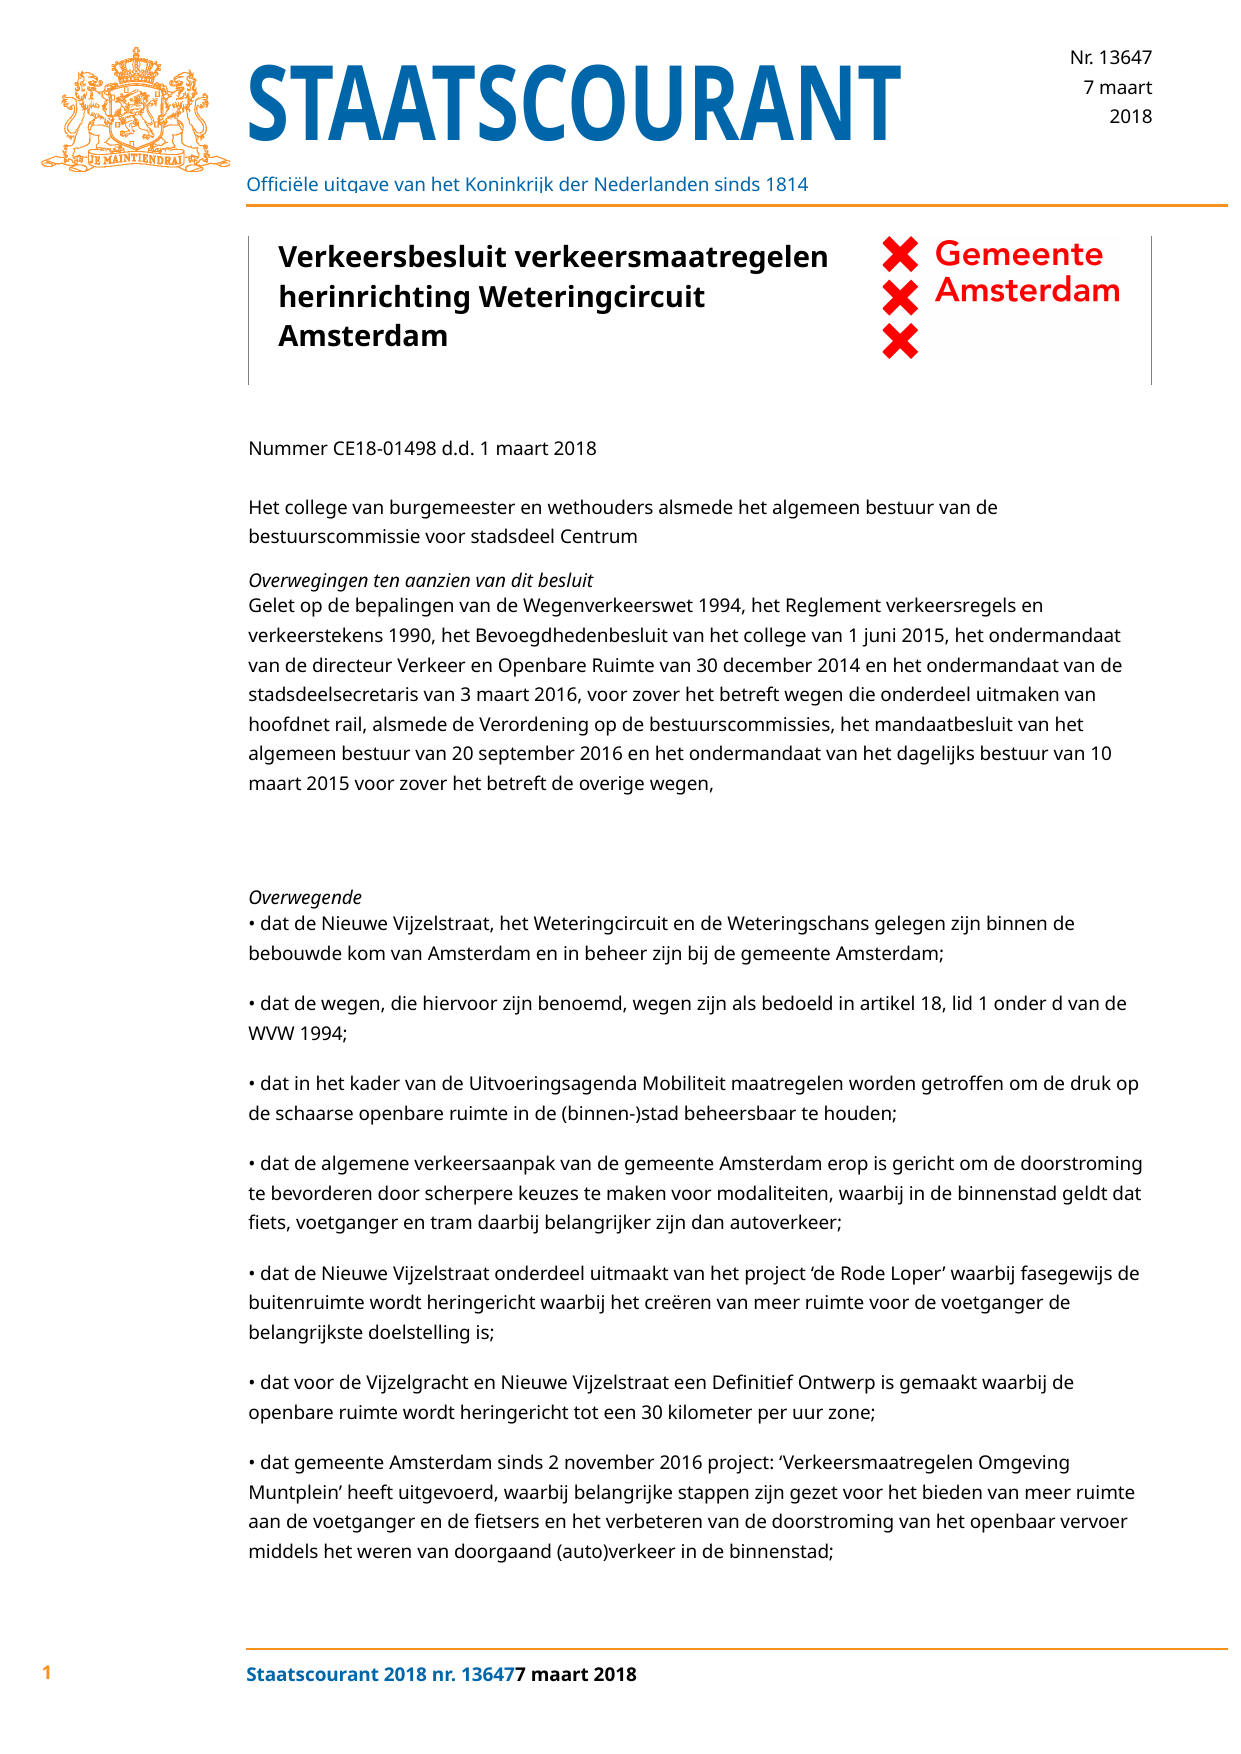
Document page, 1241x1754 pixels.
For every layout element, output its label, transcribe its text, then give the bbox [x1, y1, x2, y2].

text Nummer CE18-01498 d.d. 1 maart 2018 [248, 435, 1152, 461]
picture [882, 236, 1119, 359]
table_header Verkeersbesluit verkeersmaatregelen herinrichting Weteringcircuit Amsterdam [249, 236, 850, 385]
text Gelet op de bepalingen van de Wegenverkeerswet 1994, het Reglement verkeersregels en verkeerstekens 1990, het Bevoegdhedenbesluit van het college van 1 juni 2015, het ondermandaat van de directeur Verkeer en Openbare Ruimte van 30 december 2014 en het ondermandaat van de stadsdeelsecretaris van 3 maart 2016, voor zover het betreft wegen die onderdeel uitmaken van hoofdnet rail, alsmede de Verordening op de bestuurscommissies, het mandaatbesluit van het algemeen bestuur van 20 september 2016 en het ondermandaat van het dagelijks bestuur van 10 maart 2015 voor zover het betreft de overige wegen, [248, 593, 1152, 796]
text • dat gemeente Amsterdam sinds 2 november 2016 project: ‘Verkeersmaatregelen Omgeving Muntplein’ heeft uitgevoerd, waarbij belangrijke stappen zijn gezet voor het bieden van meer ruimte aan de voetganger en de fietsers en het verbeteren van de doorstroming van het openbaar vervoer middels het weren van doorgaand (auto)verkeer in de binnenstad; [248, 1449, 1152, 1564]
text • dat de algemene verkeersaanpak van de gemeente Amsterdam erop is gericht om de doorstroming te bevorderen door scherpere keuzes te maken voor modaliteiten, waarbij in de binnenstad geldt dat fiets, voetganger en tram daarbij belangrijker zijn dan autoverkeer; [248, 1150, 1152, 1235]
text • dat de Nieuwe Vijzelstraat, het Weteringcircuit en de Weteringschans gelegen zijn binnen de bebouwde kom van Amsterdam en in beheer zijn bij de gemeente Amsterdam; [248, 910, 1152, 966]
table_header [850, 236, 1151, 385]
text • dat in het kader van de Uitvoeringsagenda Mobiliteit maatregelen worden getroffen om de druk op de schaarse openbare ruimte in de (binnen-)stad beheersbaar te houden; [248, 1070, 1152, 1126]
text • dat voor de Vijzelgracht en Nieuwe Vijzelstraat een Definitief Ontwerp is gemaakt waarbij de openbare ruimte wordt heringericht tot een 30 kilometer per uur zone; [248, 1369, 1152, 1425]
text • dat de wegen, die hiervoor zijn benoemd, wegen zijn als bedoeld in artikel 18, lid 1 onder d van de WVW 1994; [248, 990, 1152, 1046]
picture [41, 47, 231, 172]
text Overwegende [248, 884, 1152, 910]
text Overwegingen ten aanzien van dit besluit [248, 567, 1152, 593]
text • dat de Nieuwe Vijzelstraat onderdeel uitmaakt van het project ‘de Rode Loper’ waarbij fasegewijs de buitenruimte wordt heringericht waarbij het creëren van meer ruimte voor de voetganger de belangrijkste doelstelling is; [248, 1260, 1152, 1345]
text Het college van burgemeester en wethouders alsmede het algemeen bestuur van de bestuurscommissie voor stadsdeel Centrum [248, 494, 1152, 549]
